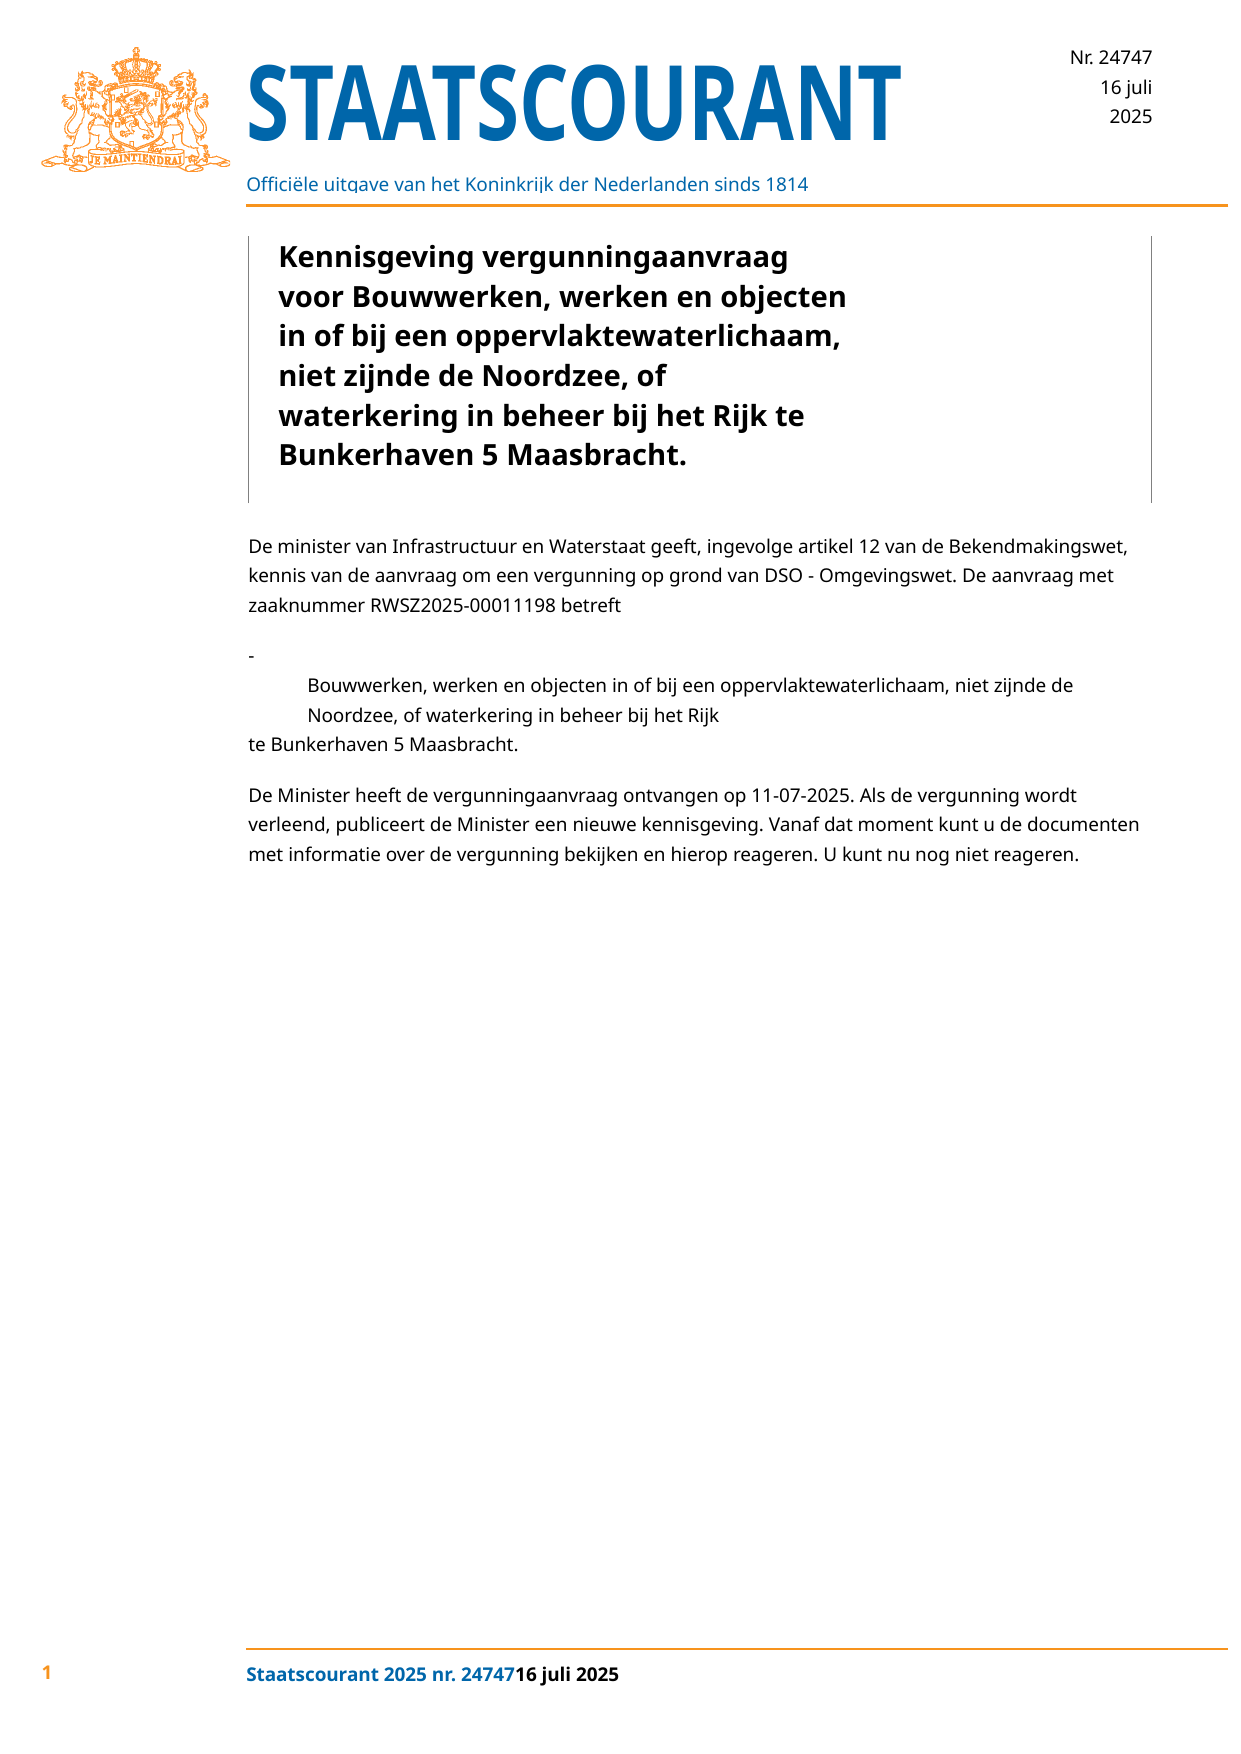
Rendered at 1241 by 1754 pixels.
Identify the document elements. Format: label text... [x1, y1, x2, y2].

text De minister van Infrastructuur en Waterstaat geeft, ingevolge artikel 12 van de Bekendmakingswet, kennis van de aanvraag om een vergunning op grond van DSO - Omgevingswet. De aanvraag met zaaknummer RWSZ2025-00011198 betreft [248, 533, 1152, 618]
table_header Kennisgeving vergunningaanvraag voor Bouwwerken, werken en objecten in of bij een oppervlaktewaterlichaam, niet zijnde de Noordzee, of waterkering in beheer bij het Rijk te Bunkerhaven 5 Maasbracht. [249, 236, 850, 503]
table_header [1090, 236, 1151, 413]
table_header [850, 236, 912, 413]
table_header [850, 414, 1151, 503]
picture [41, 47, 231, 172]
text te Bunkerhaven 5 Maasbracht. [248, 731, 1152, 757]
list Bouwwerken, werken en objecten in of bij een oppervlaktewaterlichaam, niet zijnde de Noordzee, of waterkering in beheer bij het Rijk [248, 672, 1152, 727]
text De Minister heeft de vergunningaanvraag ontvangen op 11-07-2025. Als de vergunning wordt verleend, publiceert de Minister een nieuwe kennisgeving. Vanaf dat moment kunt u de documenten met informatie over de vergunning bekijken en hierop reageren. U kunt nu nog niet reageren. [248, 782, 1152, 867]
picture [912, 236, 1090, 414]
